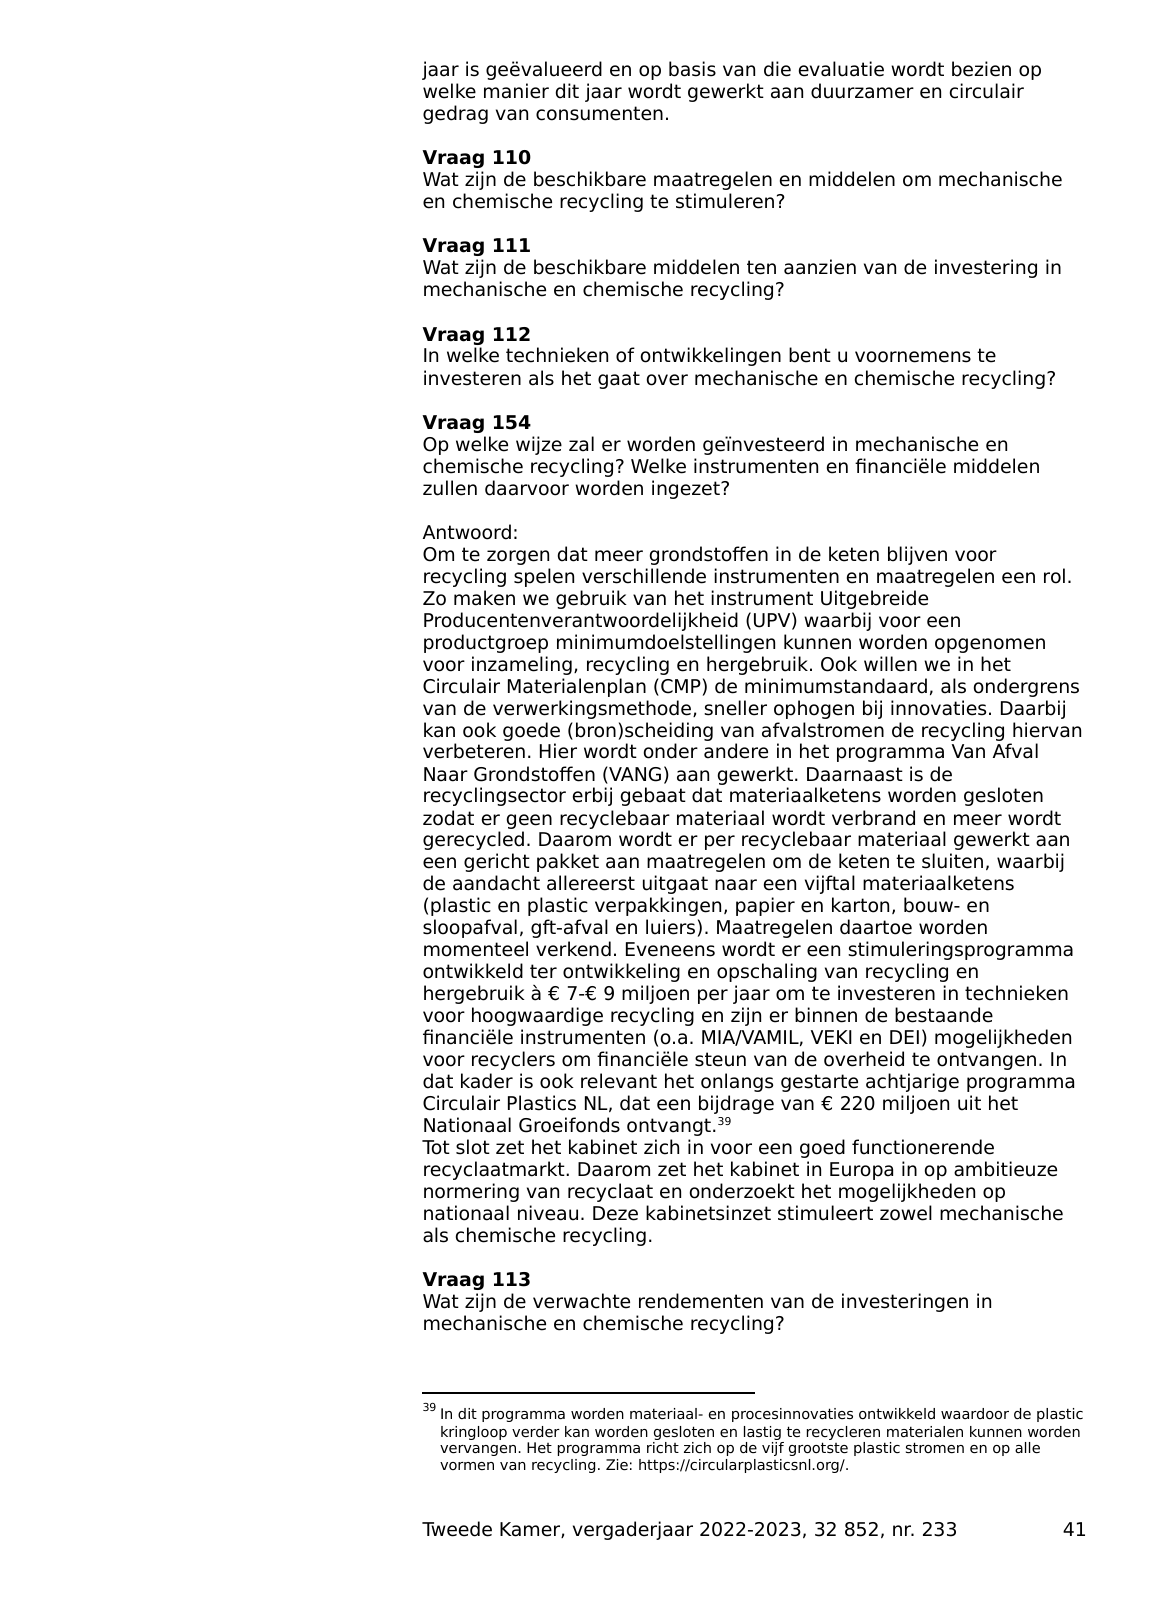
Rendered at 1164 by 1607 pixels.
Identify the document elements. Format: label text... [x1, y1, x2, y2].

text Vraag 154 [422, 412, 1087, 433]
text Vraag 112 [422, 323, 1087, 345]
text In dit programma worden materiaal- en procesinnovaties ontwikkeld waardoor de plastic kringloop verder kan worden gesloten en lastig te recycleren materialen kunnen worden vervangen. Het programma richt zich op de vijf grootste plastic stromen en op alle vormen van recycling. Zie: https://circularplasticsnl.org/. [422, 1402, 1087, 1474]
text Vraag 113 [422, 1269, 1087, 1291]
text Tot slot zet het kabinet zich in voor een goed functionerende recyclaatmarkt. Daarom zet het kabinet in Europa in op ambitieuze normering van recyclaat en onderzoekt het mogelijkheden op nationaal niveau. Deze kabinetsinzet stimuleert zowel mechanische als chemische recycling. [422, 1137, 1087, 1247]
text jaar is geëvalueerd en op basis van die evaluatie wordt bezien op welke manier dit jaar wordt gewerkt aan duurzamer en circulair gedrag van consumenten. [422, 59, 1087, 125]
text Op welke wijze zal er worden geïnvesteerd in mechanische en chemische recycling? Welke instrumenten en financiële middelen zullen daarvoor worden ingezet? [422, 433, 1087, 499]
text Wat zijn de beschikbare maatregelen en middelen om mechanische en chemische recycling te stimuleren? [422, 169, 1087, 213]
text Wat zijn de beschikbare middelen ten aanzien van de investering in mechanische en chemische recycling? [422, 257, 1087, 301]
text In welke technieken of ontwikkelingen bent u voornemens te investeren als het gaat over mechanische en chemische recycling? [422, 345, 1087, 389]
text Om te zorgen dat meer grondstoffen in de keten blijven voor recycling spelen verschillende instrumenten en maatregelen een rol. Zo maken we gebruik van het instrument Uitgebreide Producentenverantwoordelijkheid (UPV) waarbij voor een productgroep minimumdoelstellingen kunnen worden opgenomen voor inzameling, recycling en hergebruik. Ook willen we in het Circulair Materialenplan (CMP) de minimumstandaard, als ondergrens van de verwerkingsmethode, sneller ophogen bij innovaties. Daarbij kan ook goede (bron)scheiding van afvalstromen de recycling hiervan verbeteren. Hier wordt onder andere in het programma Van Afval Naar Grondstoffen (VANG) aan gewerkt. Daarnaast is de recyclingsector erbij gebaat dat materiaalketens worden gesloten zodat er geen recyclebaar materiaal wordt verbrand en meer wordt gerecycled. Daarom wordt er per recyclebaar materiaal gewerkt aan een gericht pakket aan maatregelen om de keten te sluiten, waarbij de aandacht allereerst uitgaat naar een vijftal materiaalketens (plastic en plastic verpakkingen, papier en karton, bouw- en sloopafval, gft-afval en luiers). Maatregelen daartoe worden momenteel verkend. Eveneens wordt er een stimuleringsprogramma ontwikkeld ter ontwikkeling en opschaling van recycling en hergebruik à € 7-€ 9 miljoen per jaar om te investeren in technieken voor hoogwaardige recycling en zijn er binnen de bestaande financiële instrumenten (o.a. MIA/VAMIL, VEKI en DEI) mogelijkheden voor recyclers om financiële steun van de overheid te ontvangen. In dat kader is ook relevant het onlangs gestarte achtjarige programma Circulair Plastics NL, dat een bijdrage van € 220 miljoen uit het Nationaal Groeifonds ontvangt. [422, 544, 1087, 1137]
text Antwoord: [422, 522, 1087, 544]
text Wat zijn de verwachte rendementen van de investeringen in mechanische en chemische recycling? [422, 1291, 1087, 1335]
text Vraag 111 [422, 235, 1087, 257]
text Vraag 110 [422, 147, 1087, 169]
